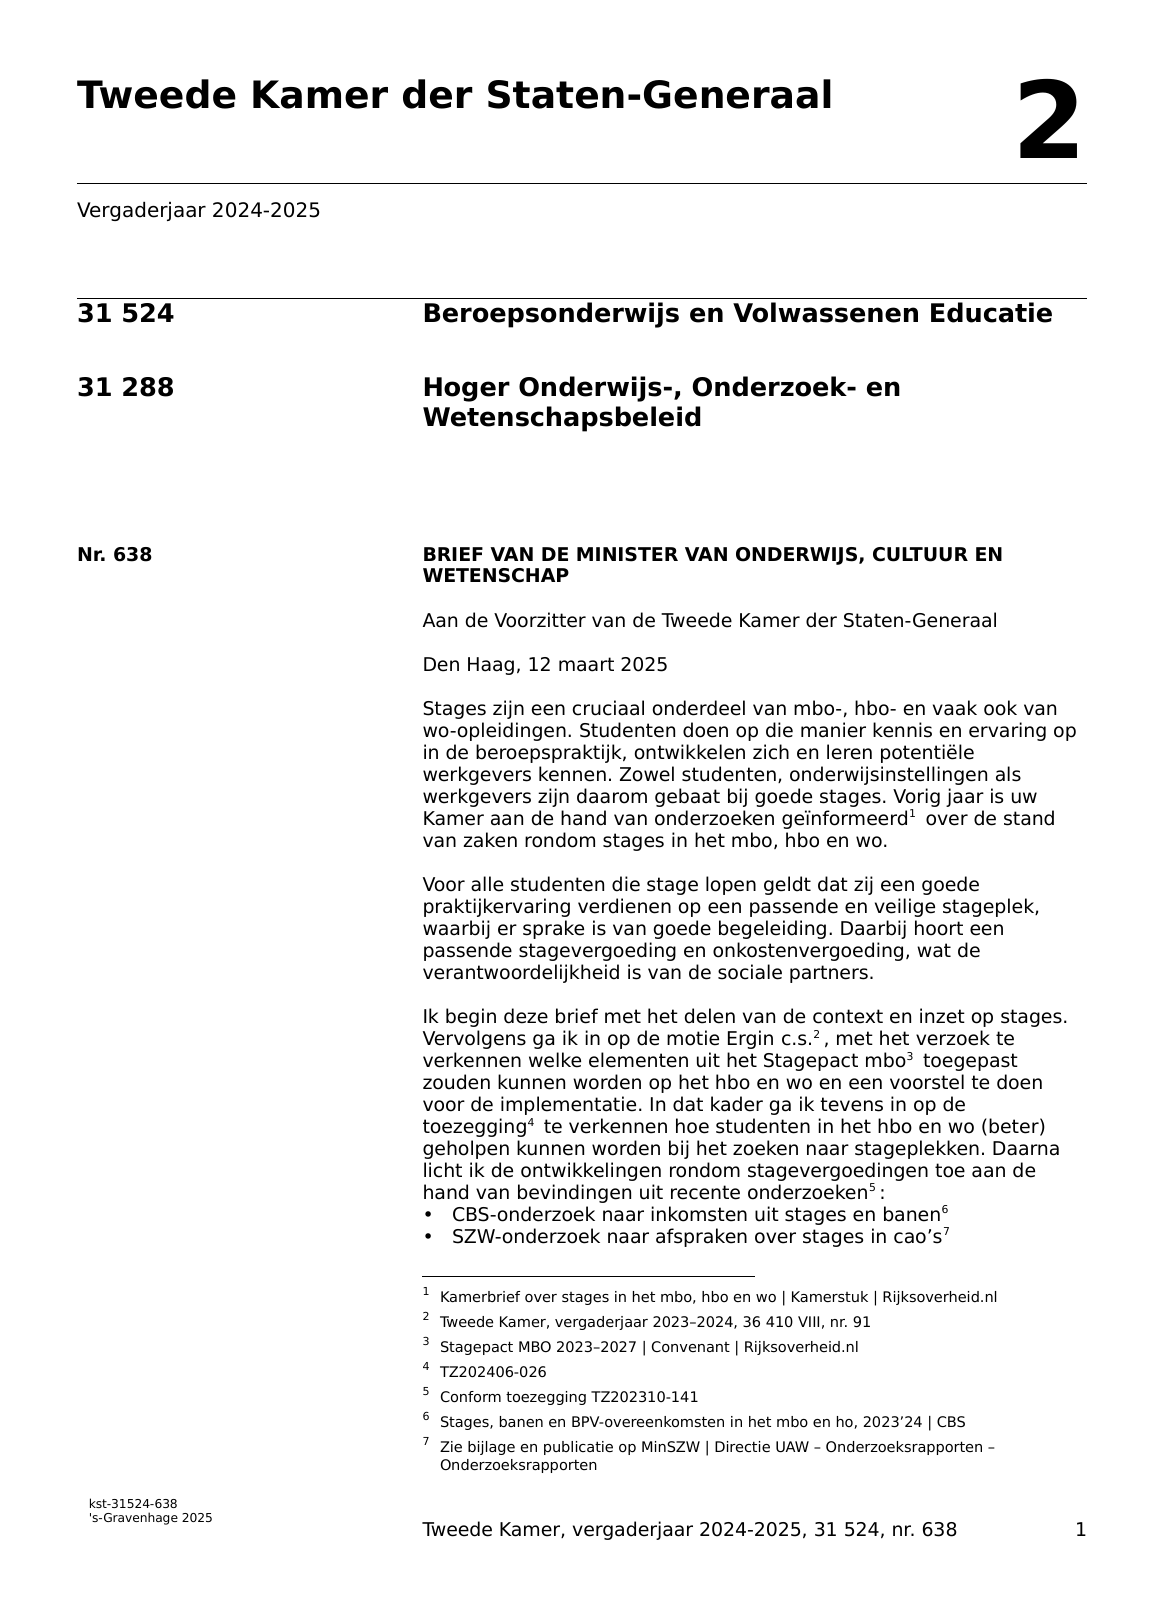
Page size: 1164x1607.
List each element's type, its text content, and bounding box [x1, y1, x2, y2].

text Zie bijlage en publicatie op MinSZW | Directie UAW – Onderzoeksrapporten – Onderzoeksrapporten [422, 1435, 1087, 1474]
text Tweede Kamer, vergaderjaar 2023–2024, 36 410 VIII, nr. 91 [422, 1310, 1087, 1332]
text Stages, banen en BPV-overeenkomsten in het mbo en ho, 2023’24 | CBS [422, 1410, 1087, 1432]
text Aan de Voorzitter van de Tweede Kamer der Staten-Generaal [422, 609, 1087, 632]
subtitle 31 288 Hoger Onderwijs-, Onderzoek- en Wetenschapsbeleid [77, 373, 1087, 432]
subtitle Nr. 638 BRIEF VAN DE MINISTER VAN ONDERWIJS, CULTUUR EN WETENSCHAP [77, 543, 1087, 587]
table_header 2 [886, 59, 1087, 183]
text Conform toezegging TZ202310-141 [422, 1385, 1087, 1407]
text kst-31524-638 [88, 1497, 323, 1511]
text Voor alle studenten die stage lopen geldt dat zij een goede praktijkervaring verdienen op een passende en veilige stageplek, waarbij er sprake is van goede begeleiding. Daarbij hoort een passende stagevergoeding en onkostenvergoeding, wat de verantwoordelijkheid is van de sociale partners. [422, 874, 1087, 984]
table_cell Vergaderjaar 2024-2025 [77, 184, 1087, 298]
text Den Haag, 12 maart 2025 [422, 654, 1087, 676]
table_header Tweede Kamer der Staten-Generaal [77, 59, 886, 183]
text Stagepact MBO 2023–2027 | Convenant | Rijksoverheid.nl [422, 1335, 1087, 1357]
text 's-Gravenhage 2025 [88, 1511, 323, 1525]
text • CBS-onderzoek naar inkomsten uit stages en banen [422, 1204, 1087, 1226]
text Kamerbrief over stages in het mbo, hbo en wo | Kamerstuk | Rijksoverheid.nl [422, 1285, 1087, 1307]
text Ik begin deze brief met het delen van de context en inzet op stages. Vervolgens ga ik in op de motie Ergin c.s., met het verzoek te verkennen welke elementen uit het Stagepact mbo toegepast zouden kunnen worden op het hbo en wo en een voorstel te doen voor de implementatie. In dat kader ga ik tevens in op de toezegging te verkennen hoe studenten in het hbo en wo (beter) geholpen kunnen worden bij het zoeken naar stageplekken. Daarna licht ik de ontwikkelingen rondom stagevergoedingen toe aan de hand van bevindingen uit recente onderzoeken: [422, 1006, 1087, 1204]
text Stages zijn een cruciaal onderdeel van mbo-, hbo- en vaak ook van wo-opleidingen. Studenten doen op die manier kennis en ervaring op in de beroepspraktijk, ontwikkelen zich en leren potentiële werkgevers kennen. Zowel studenten, onderwijsinstellingen als werkgevers zijn daarom gebaat bij goede stages. Vorig jaar is uw Kamer aan de hand van onderzoeken geïnformeerd over de stand van zaken rondom stages in het mbo, hbo en wo. [422, 698, 1087, 852]
text • SZW-onderzoek naar afspraken over stages in cao’s [422, 1226, 1087, 1248]
text TZ202406-026 [422, 1360, 1087, 1382]
subtitle 31 524 Beroepsonderwijs en Volwassenen Educatie [77, 299, 1087, 329]
